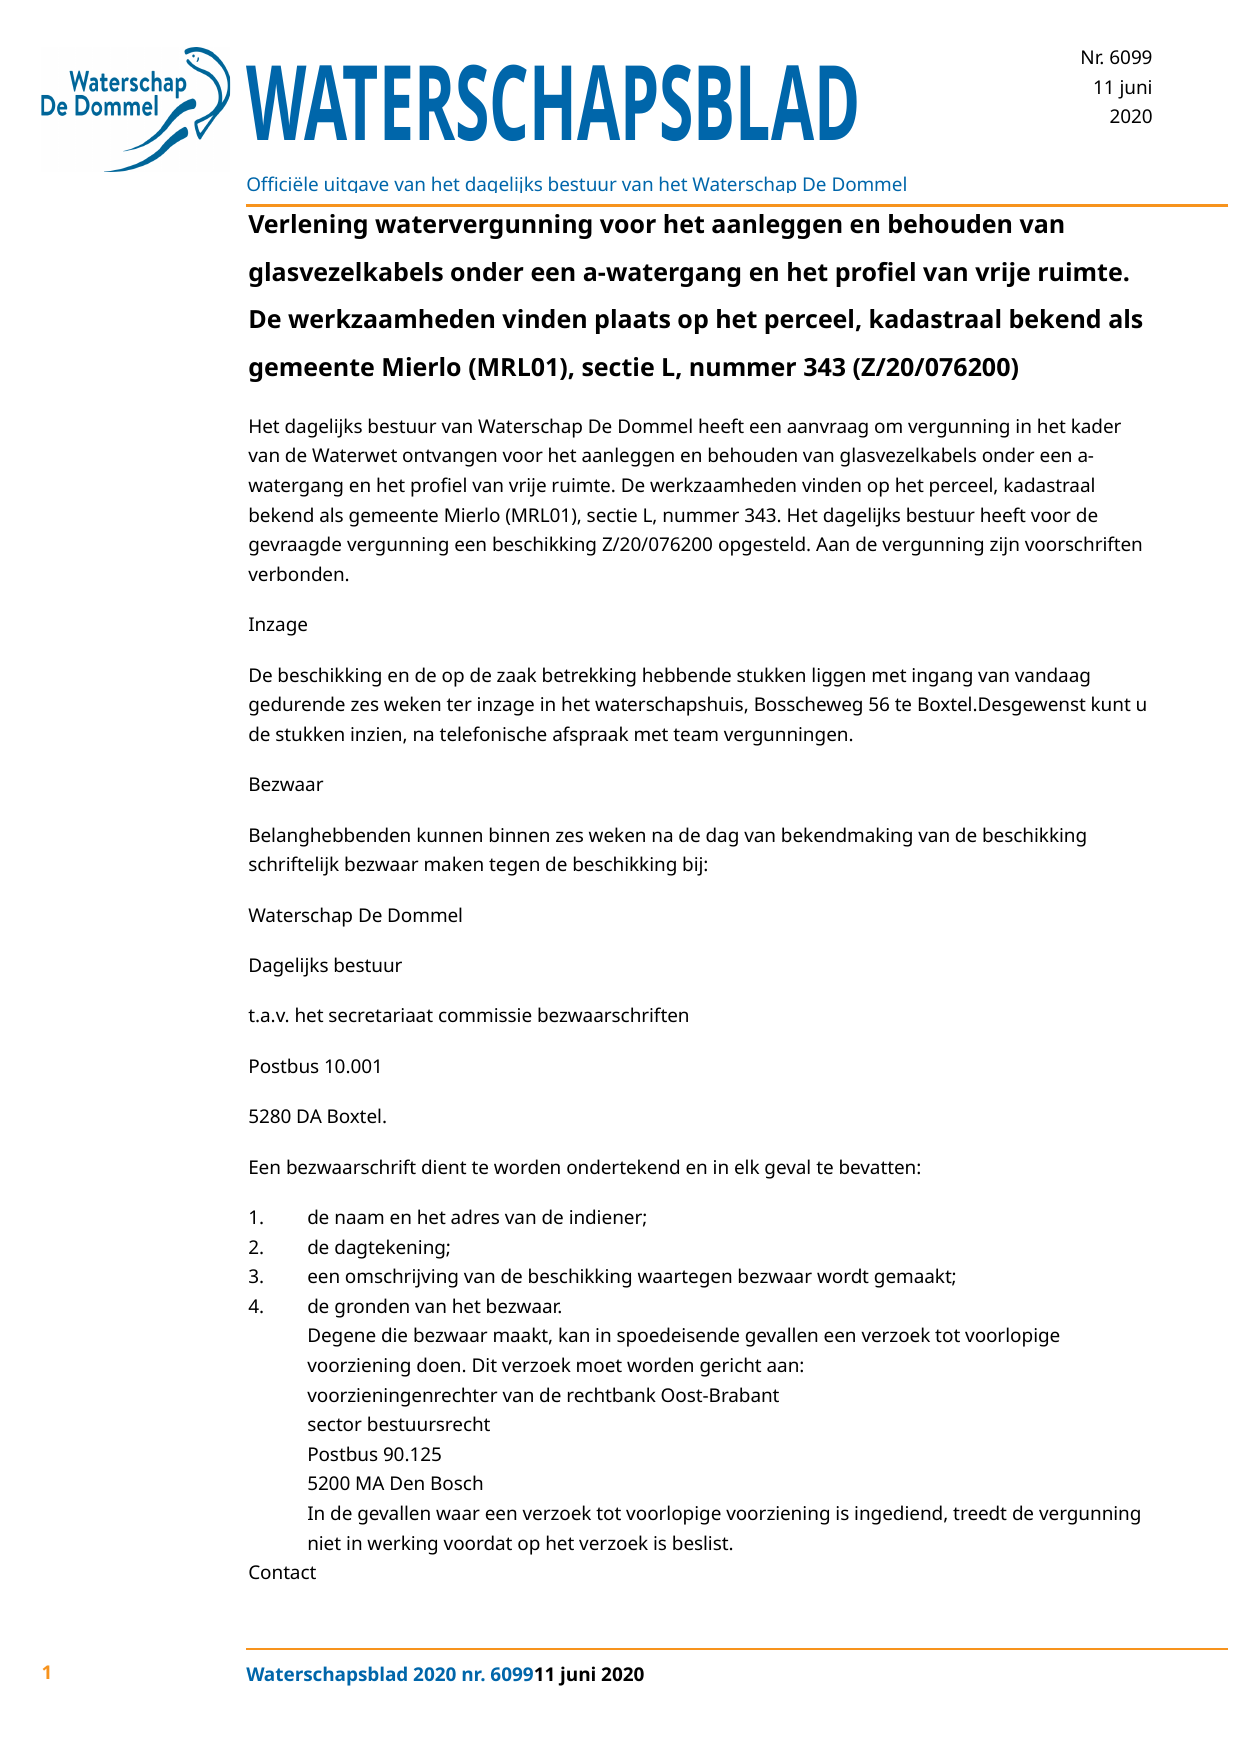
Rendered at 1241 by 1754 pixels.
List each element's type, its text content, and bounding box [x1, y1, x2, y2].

text De beschikking en de op de zaak betrekking hebbende stukken liggen met ingang van vandaag gedurende zes weken ter inzage in het waterschapshuis, Bosscheweg 56 te Boxtel.Desgewenst kunt u de stukken inzien, na telefonische afspraak met team vergunningen. [248, 662, 1152, 747]
list de naam en het adres van de indiener; [248, 1204, 1152, 1230]
list Postbus 90.125 [248, 1441, 1152, 1467]
list de gronden van het bezwaar. [248, 1293, 1152, 1319]
text Waterschap De Dommel [248, 902, 1152, 928]
text Bezwaar [248, 771, 1152, 797]
list In de gevallen waar een verzoek tot voorlopige voorziening is ingediend, treedt de vergunning niet in werking voordat op het verzoek is beslist. [248, 1500, 1152, 1556]
text Verlening watervergunning voor het aanleggen en behouden van glasvezelkabels onder een a-watergang en het profiel van vrije ruimte. De werkzaamheden vinden plaats op het perceel, kadastraal bekend als gemeente Mierlo (MRL01), sectie L, nummer 343 (Z/20/076200) [248, 207, 1152, 384]
list sector bestuursrecht [248, 1411, 1152, 1437]
text Contact [248, 1559, 1152, 1585]
text Dagelijks bestuur [248, 952, 1152, 978]
text Een bezwaarschrift dient te worden ondertekend en in elk geval te bevatten: [248, 1154, 1152, 1180]
list de dagtekening; [248, 1234, 1152, 1260]
text Het dagelijks bestuur van Waterschap De Dommel heeft een aanvraag om vergunning in het kader van de Waterwet ontvangen voor het aanleggen en behouden van glasvezelkabels onder een a-watergang en het profiel van vrije ruimte. De werkzaamheden vinden op het perceel, kadastraal bekend als gemeente Mierlo (MRL01), sectie L, nummer 343. Het dagelijks bestuur heeft voor de gevraagde vergunning een beschikking Z/20/076200 opgesteld. Aan de vergunning zijn voorschriften verbonden. [248, 413, 1152, 587]
list voorzieningenrechter van de rechtbank Oost-Brabant [248, 1382, 1152, 1408]
text Inzage [248, 611, 1152, 637]
list Degene die bezwaar maakt, kan in spoedeisende gevallen een verzoek tot voorlopige voorziening doen. Dit verzoek moet worden gericht aan: [248, 1323, 1152, 1378]
text Postbus 10.001 [248, 1053, 1152, 1079]
picture [45, 99, 51, 111]
text t.a.v. het secretariaat commissie bezwaarschriften [248, 1003, 1152, 1028]
text Belanghebbenden kunnen binnen zes weken na de dag van bekendmaking van de beschikking schriftelijk bezwaar maken tegen de beschikking bij: [248, 822, 1152, 877]
picture [204, 47, 231, 76]
list een omschrijving van de beschikking waartegen bezwaar wordt gemaakt; [248, 1263, 1152, 1289]
text 5280 DA Boxtel. [248, 1103, 1152, 1129]
picture [198, 118, 210, 131]
list 5200 MA Den Bosch [248, 1471, 1152, 1496]
picture [41, 47, 231, 172]
